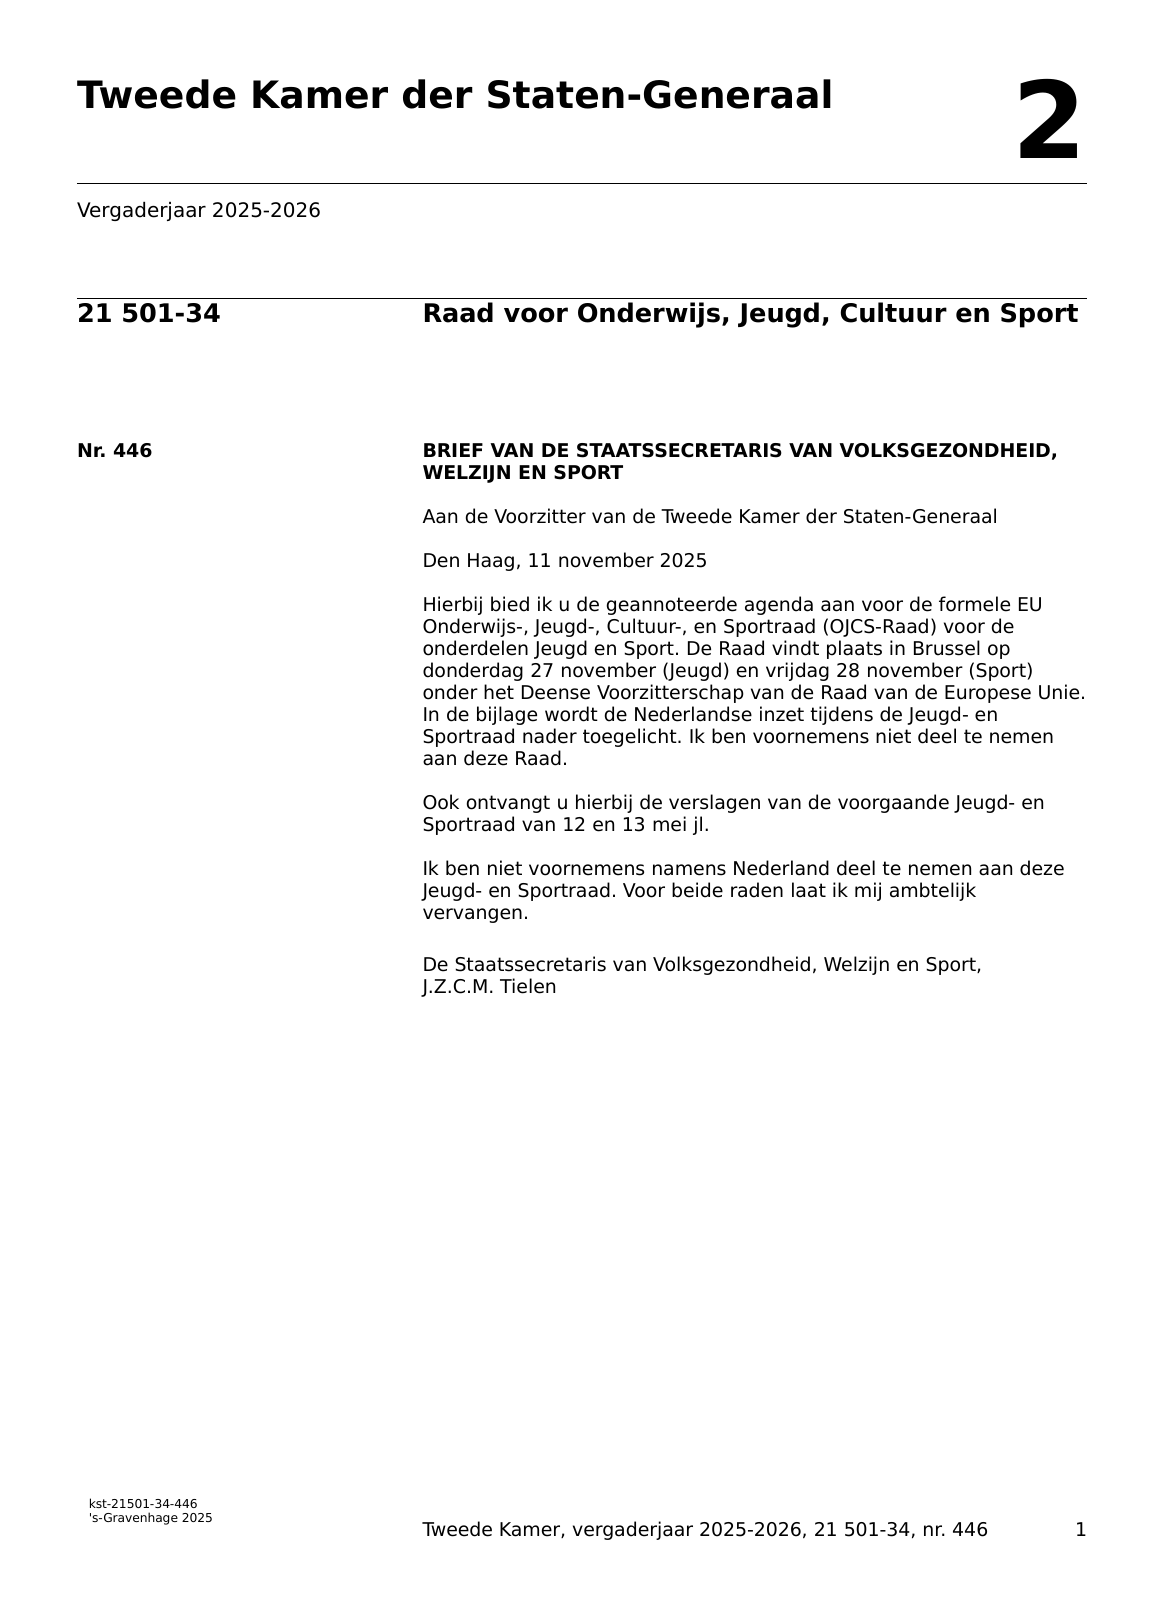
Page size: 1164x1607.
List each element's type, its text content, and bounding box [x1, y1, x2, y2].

text 's-Gravenhage 2025 [88, 1511, 323, 1525]
text Hierbij bied ik u de geannoteerde agenda aan voor de formele EU Onderwijs-, Jeugd-, Cultuur-, en Sportraad (OJCS-Raad) voor de onderdelen Jeugd en Sport. De Raad vindt plaats in Brussel op donderdag 27 november (Jeugd) en vrijdag 28 november (Sport) onder het Deense Voorzitterschap van de Raad van de Europese Unie. In de bijlage wordt de Nederlandse inzet tijdens de Jeugd- en Sportraad nader toegelicht. Ik ben voornemens niet deel te nemen aan deze Raad. [422, 594, 1087, 770]
text De Staatssecretaris van Volksgezondheid, Welzijn en Sport, J.Z.C.M. Tielen [422, 954, 1087, 998]
text Den Haag, 11 november 2025 [422, 550, 1087, 572]
subtitle 21 501-34 Raad voor Onderwijs, Jeugd, Cultuur en Sport [77, 299, 1087, 329]
text Ik ben niet voornemens namens Nederland deel te nemen aan deze Jeugd- en Sportraad. Voor beide raden laat ik mij ambtelijk vervangen. [422, 858, 1087, 924]
table_cell Vergaderjaar 2025-2026 [77, 184, 1087, 298]
table_header 2 [886, 59, 1087, 183]
text Aan de Voorzitter van de Tweede Kamer der Staten-Generaal [422, 506, 1087, 528]
table_header Tweede Kamer der Staten-Generaal [77, 59, 886, 183]
text Ook ontvangt u hierbij de verslagen van de voorgaande Jeugd- en Sportraad van 12 en 13 mei jl. [422, 792, 1087, 836]
subtitle Nr. 446 BRIEF VAN DE STAATSSECRETARIS VAN VOLKSGEZONDHEID, WELZIJN EN SPORT [77, 440, 1087, 484]
text kst-21501-34-446 [88, 1497, 323, 1511]
